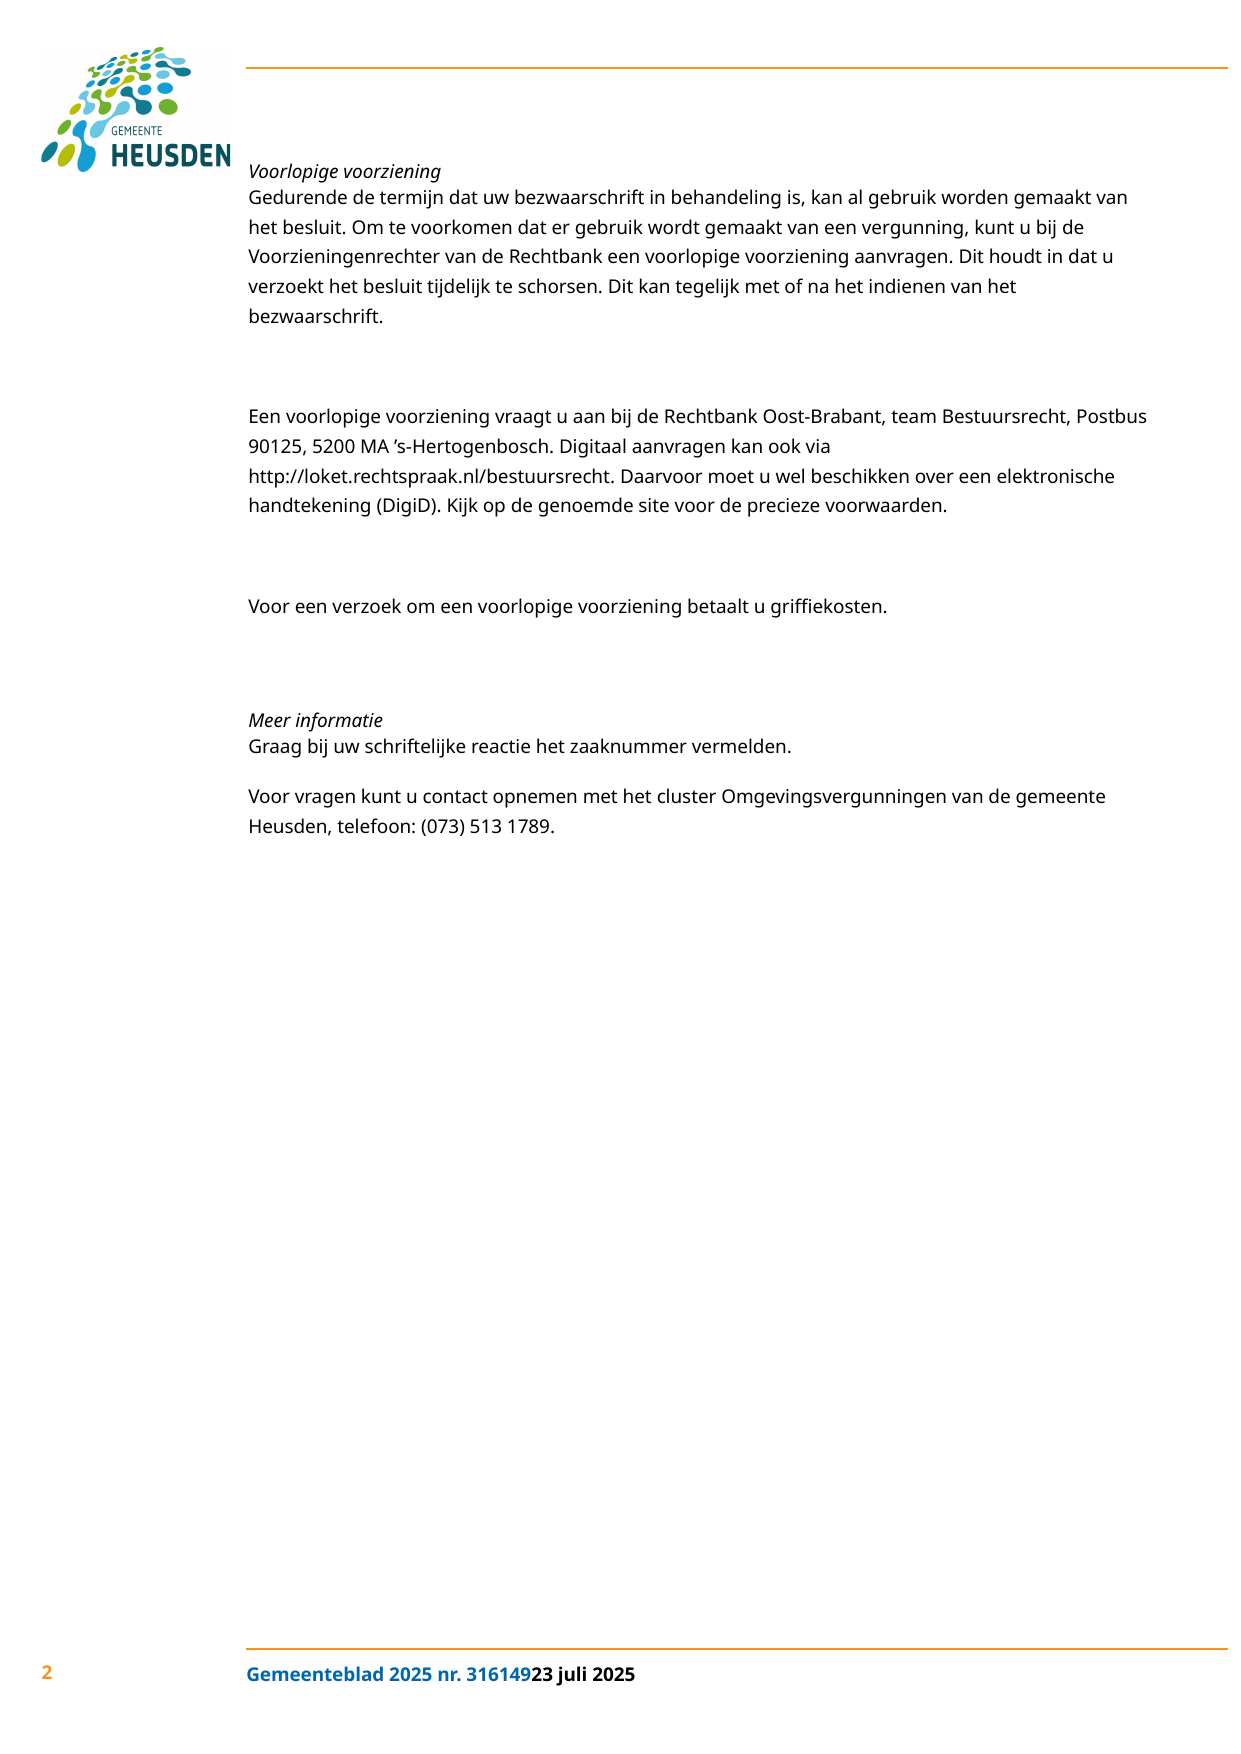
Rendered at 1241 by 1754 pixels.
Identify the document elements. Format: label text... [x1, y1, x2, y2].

picture [41, 47, 231, 172]
text Voor vragen kunt u contact opnemen met het cluster Omgevingsvergunningen van de gemeente Heusden, telefoon: (073) 513 1789. [248, 784, 1152, 839]
text Meer informatie [248, 708, 1152, 733]
text Een voorlopige voorziening vraagt u aan bij de Rechtbank Oost-Brabant, team Bestuursrecht, Postbus 90125, 5200 MA ’s-Hertogenbosch. Digitaal aanvragen kan ook via http://loket.rechtspraak.nl/bestuursrecht. Daarvoor moet u wel beschikken over een elektronische handtekening (DigiD). Kijk op de genoemde site voor de precieze voorwaarden. [248, 404, 1152, 518]
text Voorlopige voorziening [248, 159, 1152, 184]
text Voor een verzoek om een voorlopige voorziening betaalt u griffiekosten. [248, 593, 1152, 619]
text Graag bij uw schriftelijke reactie het zaaknummer vermelden. [248, 733, 1152, 759]
text Gedurende de termijn dat uw bezwaarschrift in behandeling is, kan al gebruik worden gemaakt van het besluit. Om te voorkomen dat er gebruik wordt gemaakt van een vergunning, kunt u bij de Voorzieningenrechter van de Rechtbank een voorlopige voorziening aanvragen. Dit houdt in dat u verzoekt het besluit tijdelijk te schorsen. Dit kan tegelijk met of na het indienen van het bezwaarschrift. [248, 184, 1152, 328]
